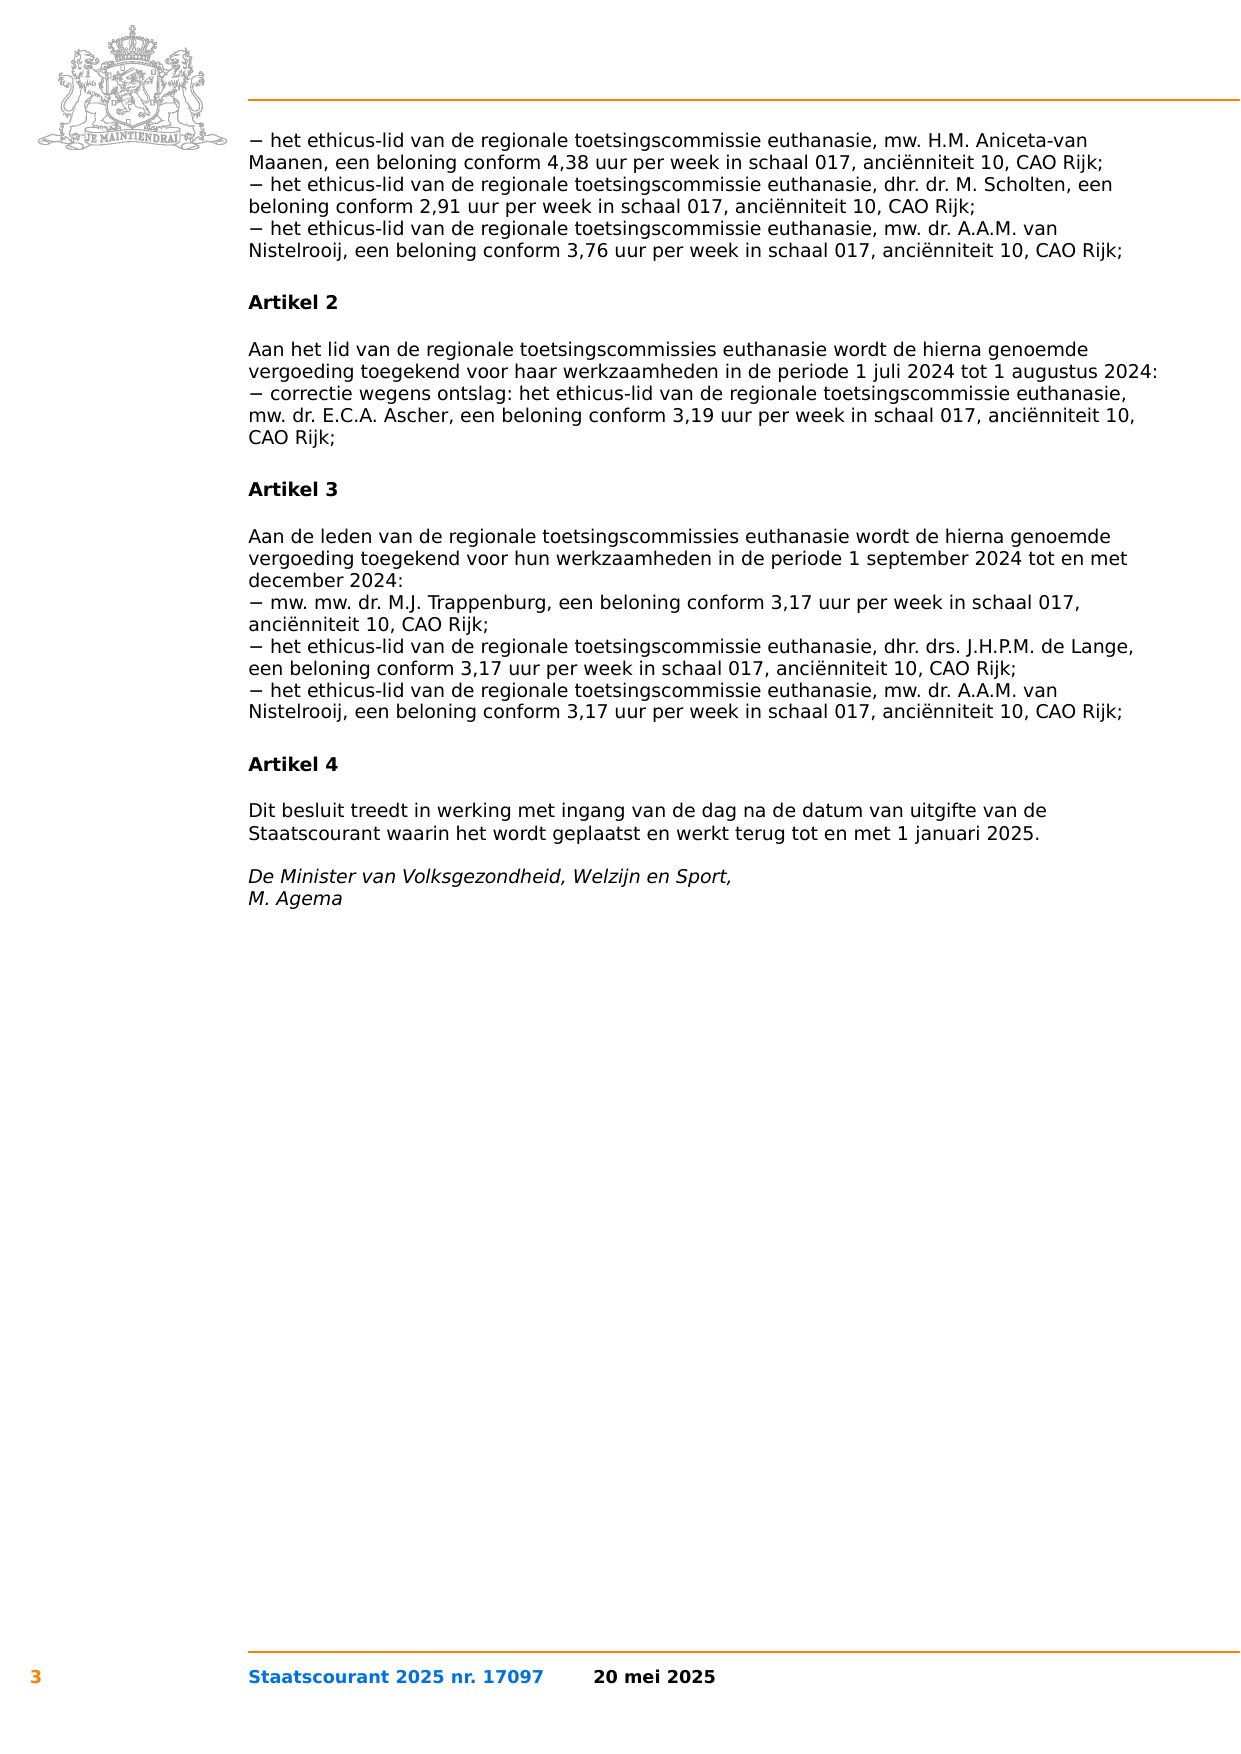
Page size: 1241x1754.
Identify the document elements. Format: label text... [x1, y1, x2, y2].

subtitle Artikel 3 [248, 479, 1163, 501]
text − het ethicus-lid van de regionale toetsingscommissie euthanasie, mw. dr. A.A.M. van Nistelrooij, een beloning conform 3,17 uur per week in schaal 017, anciënniteit 10, CAO Rijk; [248, 679, 1163, 723]
text − mw. mw. dr. M.J. Trappenburg, een beloning conform 3,17 uur per week in schaal 017, anciënniteit 10, CAO Rijk; [248, 592, 1163, 636]
text De Minister van Volksgezondheid, Welzijn en Sport, M. Agema [248, 866, 1163, 910]
text − het ethicus-lid van de regionale toetsingscommissie euthanasie, dhr. drs. J.H.P.M. de Lange, een beloning conform 3,17 uur per week in schaal 017, anciënniteit 10, CAO Rijk; [248, 636, 1163, 679]
subtitle Artikel 4 [248, 753, 1163, 775]
text − het ethicus-lid van de regionale toetsingscommissie euthanasie, mw. H.M. Aniceta-van Maanen, een beloning conform 4,38 uur per week in schaal 017, anciënniteit 10, CAO Rijk; [248, 130, 1163, 174]
text Aan de leden van de regionale toetsingscommissies euthanasie wordt de hierna genoemde vergoeding toegekend voor hun werkzaamheden in de periode 1 september 2024 tot en met december 2024: [248, 526, 1163, 592]
text − correctie wegens ontslag: het ethicus-lid van de regionale toetsingscommissie euthanasie, mw. dr. E.C.A. Ascher, een beloning conform 3,19 uur per week in schaal 017, anciënniteit 10, CAO Rijk; [248, 383, 1163, 449]
subtitle Artikel 2 [248, 292, 1163, 314]
text Dit besluit treedt in werking met ingang van de dag na de datum van uitgifte van de Staatscourant waarin het wordt geplaatst en werkt terug tot en met 1 januari 2025. [248, 800, 1163, 844]
text Aan het lid van de regionale toetsingscommissies euthanasie wordt de hierna genoemde vergoeding toegekend voor haar werkzaamheden in de periode 1 juli 2024 tot 1 augustus 2024: [248, 339, 1163, 383]
picture [38, 25, 227, 150]
text − het ethicus-lid van de regionale toetsingscommissie euthanasie, dhr. dr. M. Scholten, een beloning conform 2,91 uur per week in schaal 017, anciënniteit 10, CAO Rijk; [248, 174, 1163, 218]
text − het ethicus-lid van de regionale toetsingscommissie euthanasie, mw. dr. A.A.M. van Nistelrooij, een beloning conform 3,76 uur per week in schaal 017, anciënniteit 10, CAO Rijk; [248, 218, 1163, 262]
